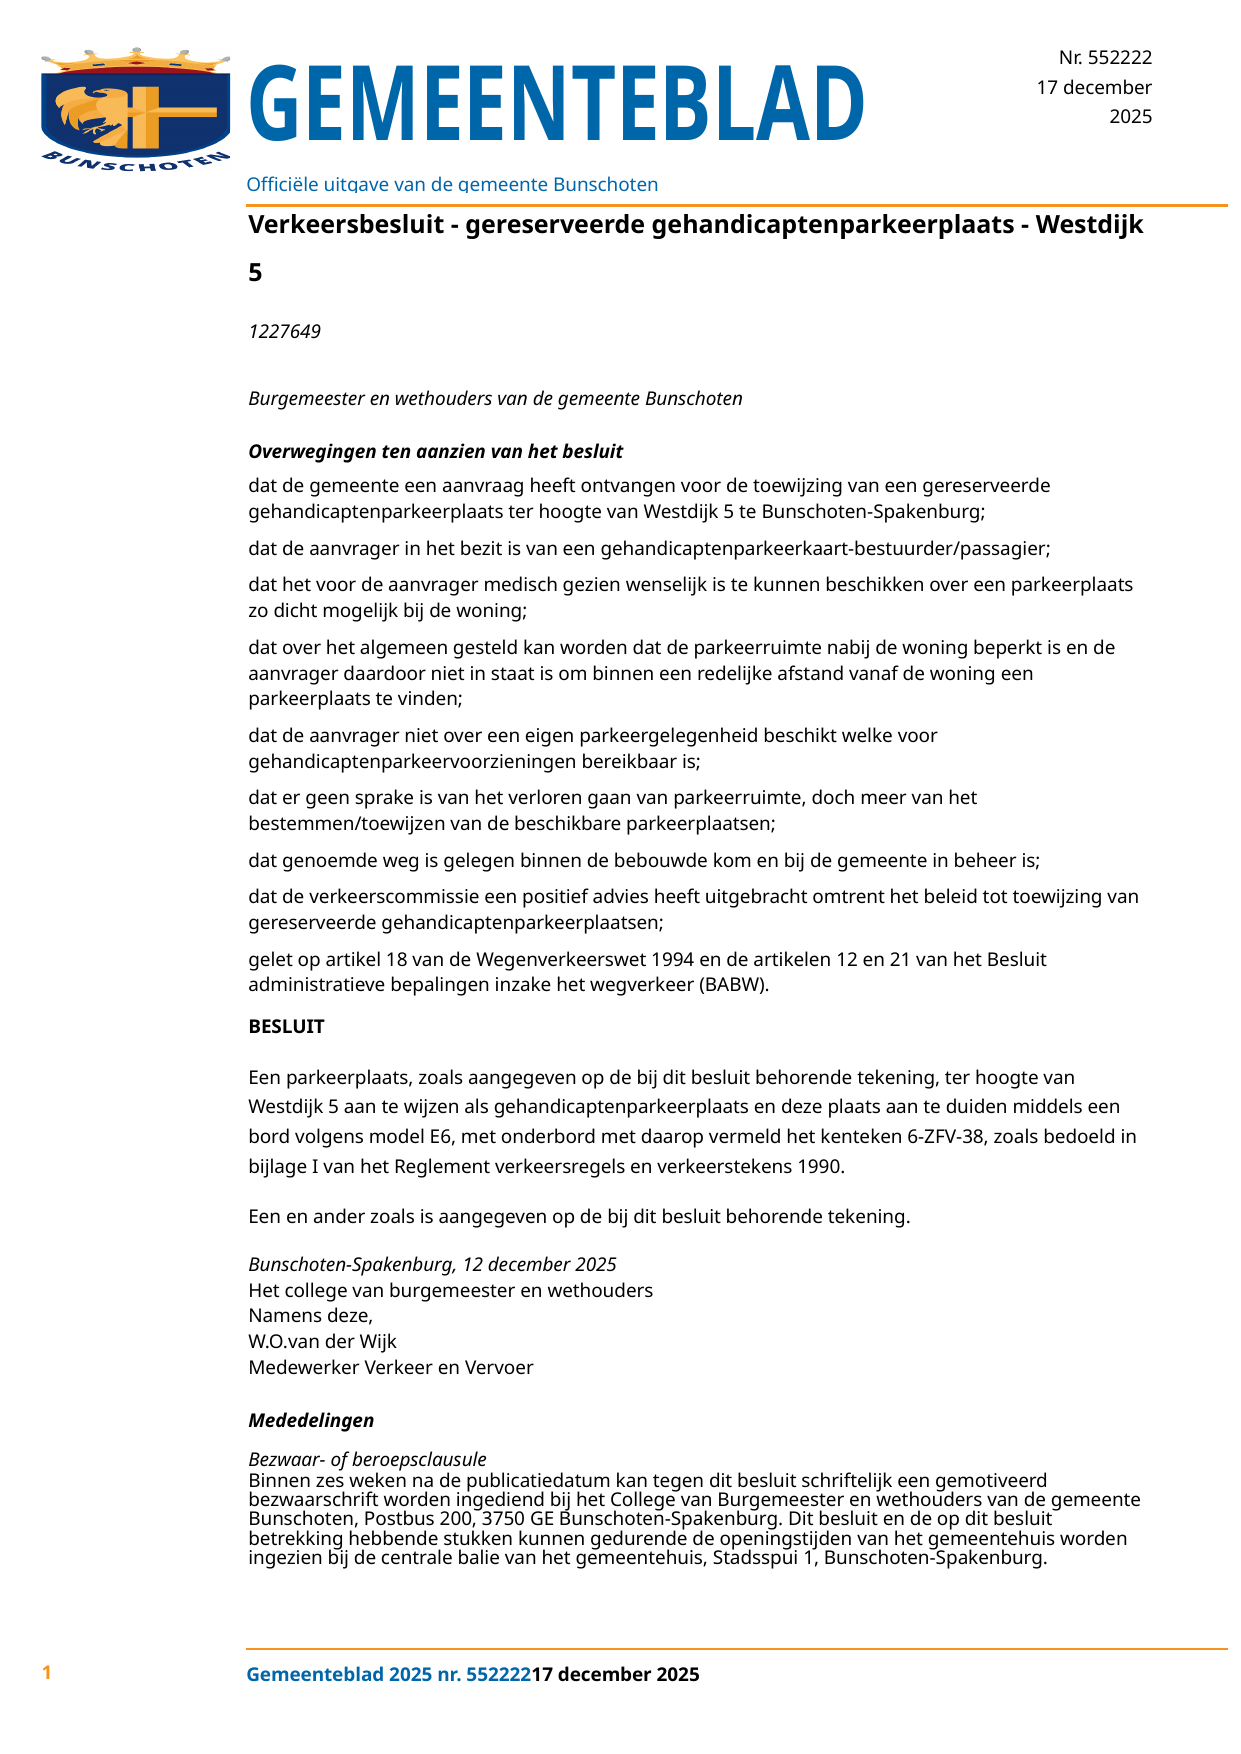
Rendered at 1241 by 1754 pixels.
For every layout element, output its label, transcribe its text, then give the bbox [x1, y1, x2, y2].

text Een en ander zoals is aangegeven op de bij dit besluit behorende tekening. [248, 1203, 1152, 1229]
text gelet op artikel 18 van de Wegenverkeerswet 1994 en de artikelen 12 en 21 van het Besluit administratieve bepalingen inzake het wegverkeer (BABW). [248, 946, 1152, 997]
text dat genoemde weg is gelegen binnen de bebouwde kom en bij de gemeente in beheer is; [248, 847, 1152, 873]
text dat het voor de aanvrager medisch gezien wenselijk is te kunnen beschikken over een parkeerplaats zo dicht mogelijk bij de woning; [248, 572, 1152, 623]
text dat de verkeerscommissie een positief advies heeft uitgebracht omtrent het beleid tot toewijzing van gereserveerde gehandicaptenparkeerplaatsen; [248, 883, 1152, 935]
text dat de aanvrager in het bezit is van een gehandicaptenparkeerkaart-bestuurder/passagier; [248, 535, 1152, 561]
text dat de gemeente een aanvraag heeft ontvangen voor de toewijzing van een gereserveerde gehandicaptenparkeerplaats ter hoogte van Westdijk 5 te Bunschoten-Spakenburg; [248, 472, 1152, 524]
text 1227649 [248, 318, 1152, 344]
text Bezwaar- of beroepsclausule [248, 1446, 1152, 1472]
text Een parkeerplaats, zoals aangegeven op de bij dit besluit behorende tekening, ter hoogte van Westdijk 5 aan te wijzen als gehandicaptenparkeerplaats en deze plaats aan te duiden middels een bord volgens model E6, met onderbord met daarop vermeld het kenteken 6-ZFV-38, zoals bedoeld in bijlage I van het Reglement verkeersregels en verkeerstekens 1990. [248, 1064, 1152, 1178]
text Mededelingen [248, 1407, 1152, 1433]
text Burgemeester en wethouders van de gemeente Bunschoten [248, 386, 1152, 411]
text Het college van burgemeester en wethouders [248, 1277, 1152, 1302]
picture [41, 47, 231, 172]
text Binnen zes weken na de publicatiedatum kan tegen dit besluit schriftelijk een gemotiveerd bezwaarschrift worden ingediend bij het College van Burgemeester en wethouders van de gemeente Bunschoten, Postbus 200, 3750 GE Bunschoten-Spakenburg. Dit besluit en de op dit besluit betrekking hebbende stukken kunnen gedurende de openingstijden van het gemeentehuis worden ingezien bij de centrale balie van het gemeentehuis, Stadsspui 1, Bunschoten-Spakenburg. [248, 1472, 1152, 1568]
text dat de aanvrager niet over een eigen parkeergelegenheid beschikt welke voor gehandicaptenparkeervoorzieningen bereikbaar is; [248, 722, 1152, 773]
text Bunschoten-Spakenburg, 12 december 2025 [248, 1251, 1152, 1277]
text W.O.van der Wijk [248, 1328, 1152, 1354]
text dat er geen sprake is van het verloren gaan van parkeerruimte, doch meer van het bestemmen/toewijzen van de beschikbare parkeerplaatsen; [248, 784, 1152, 836]
text BESLUIT [248, 1014, 1152, 1039]
text Overwegingen ten aanzien van het besluit [248, 438, 1152, 464]
text Namens deze, [248, 1302, 1152, 1328]
text Verkeersbesluit - gereserveerde gehandicaptenparkeerplaats - Westdijk 5 [248, 207, 1152, 288]
text Medewerker Verkeer en Vervoer [248, 1354, 1152, 1380]
text dat over het algemeen gesteld kan worden dat de parkeerruimte nabij de woning beperkt is en de aanvrager daardoor niet in staat is om binnen een redelijke afstand vanaf de woning een parkeerplaats te vinden; [248, 634, 1152, 711]
